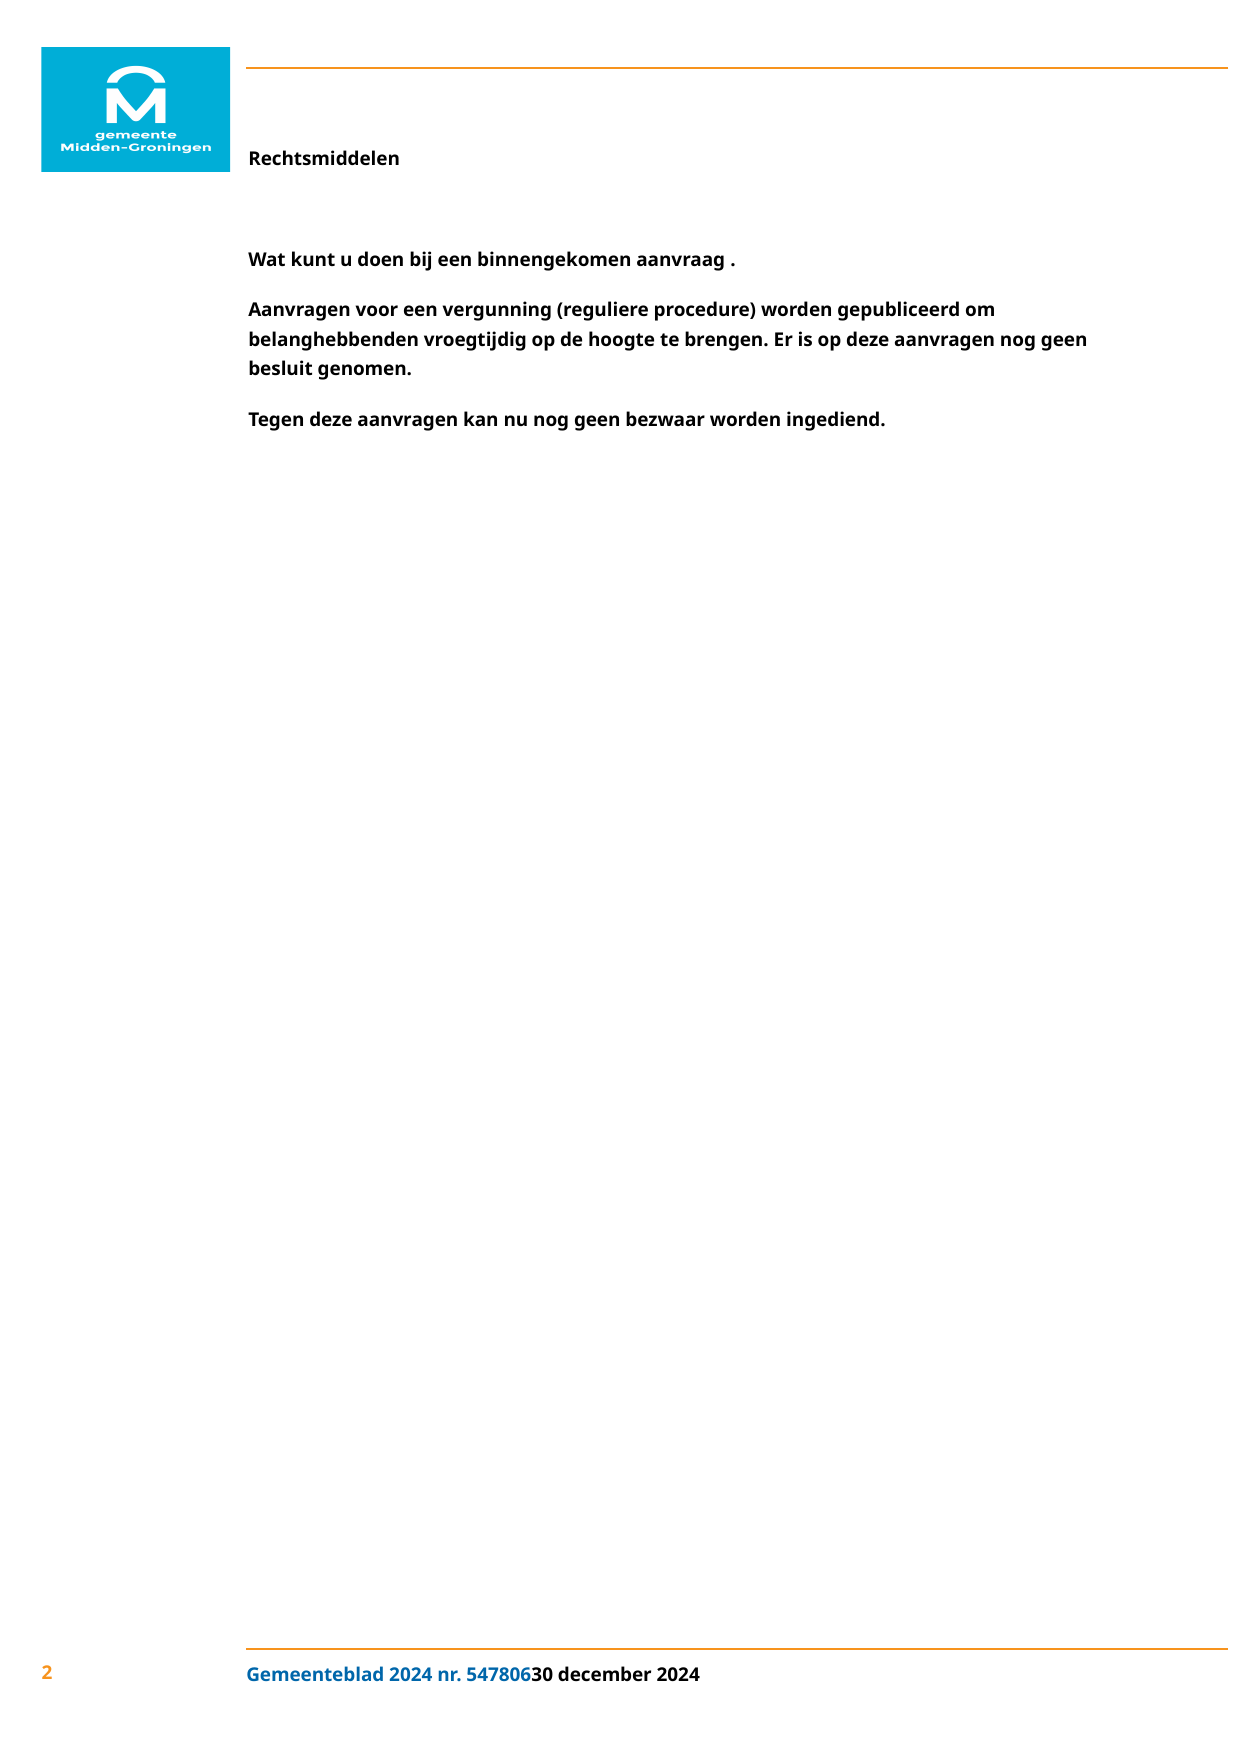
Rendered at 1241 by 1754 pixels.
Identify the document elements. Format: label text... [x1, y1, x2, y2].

text Aanvragen voor een vergunning (reguliere procedure) worden gepubliceerd om belanghebbenden vroegtijdig op de hoogte te brengen. Er is op deze aanvragen nog geen besluit genomen. [248, 296, 1152, 381]
text Wat kunt u doen bij een binnengekomen aanvraag . [248, 246, 1152, 272]
text Rechtsmiddelen [248, 145, 1152, 171]
picture [184, 146, 190, 153]
picture [108, 66, 164, 82]
picture [107, 89, 165, 122]
text Tegen deze aanvragen kan nu nog geen bezwaar worden ingediend. [248, 406, 1152, 432]
